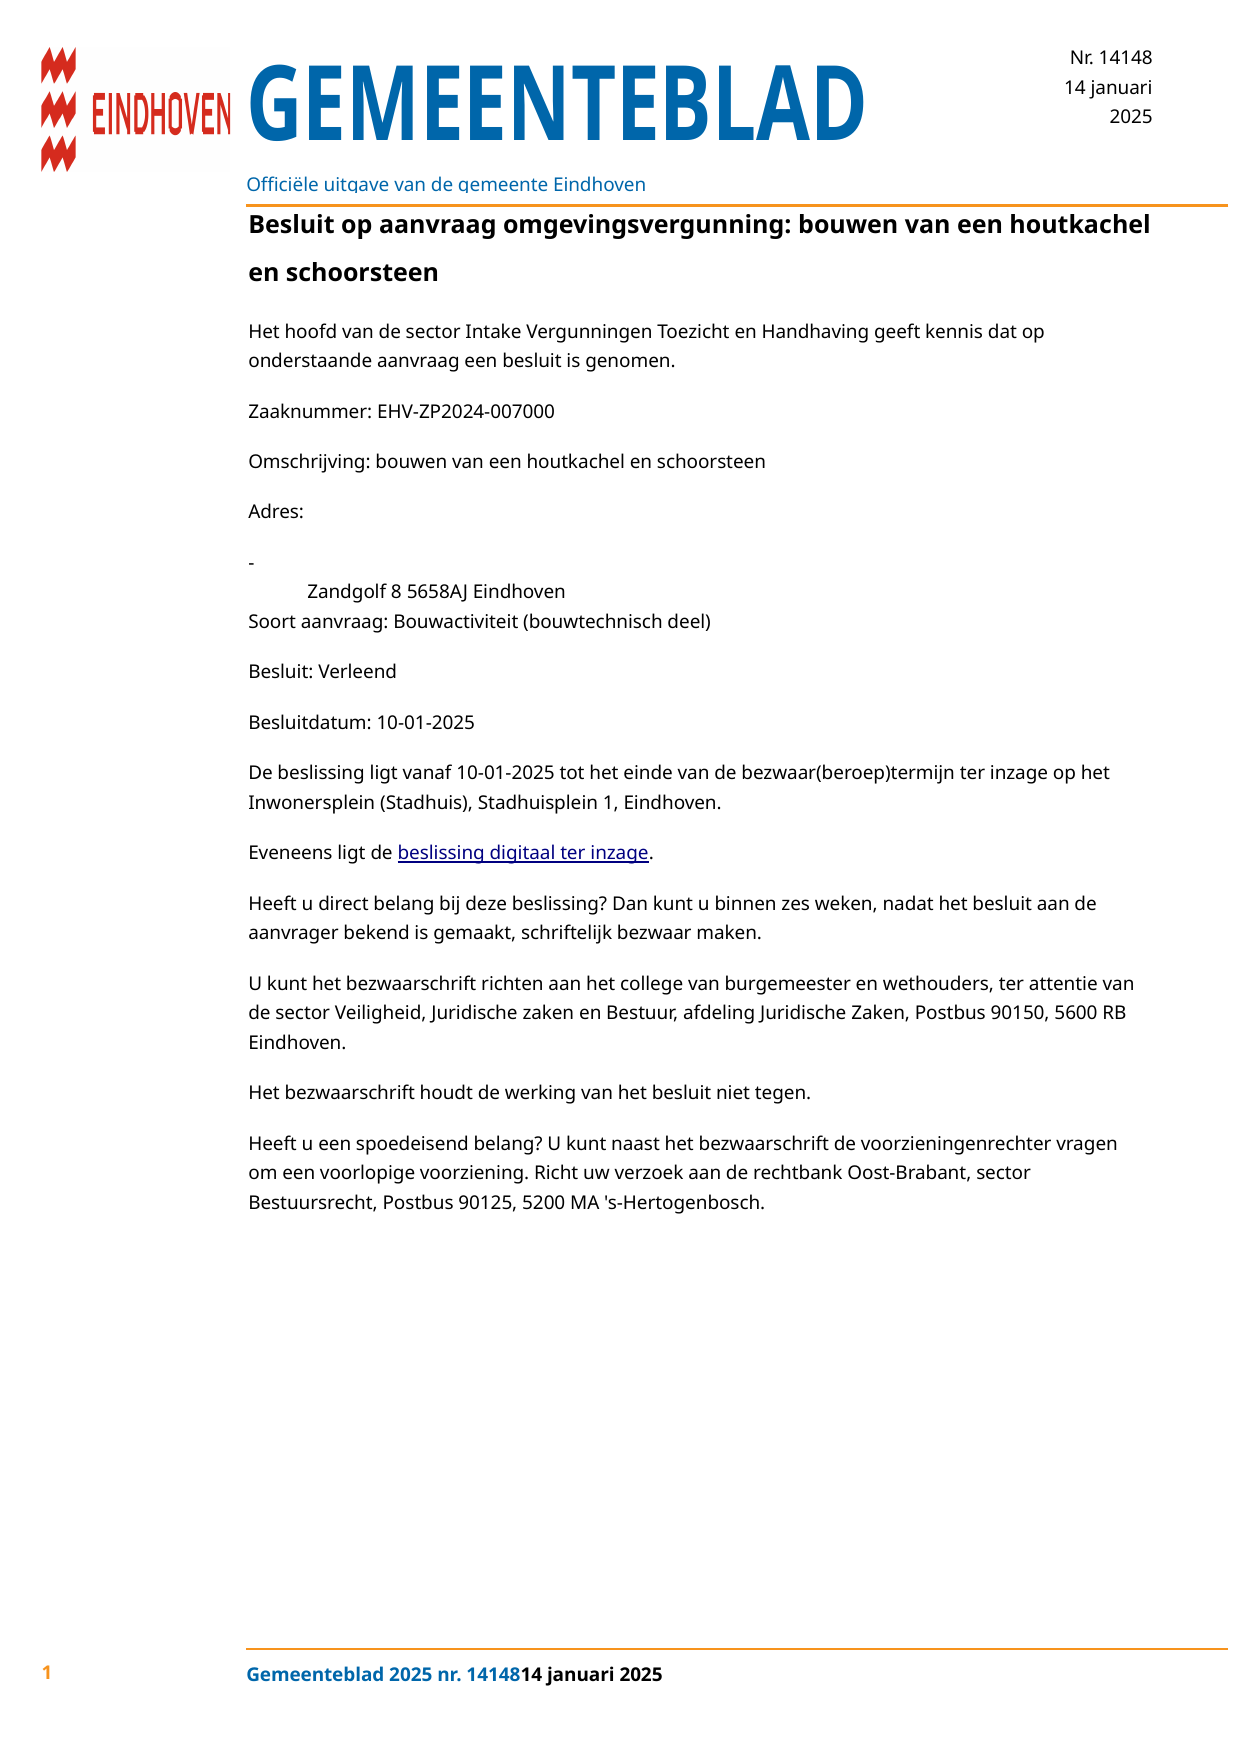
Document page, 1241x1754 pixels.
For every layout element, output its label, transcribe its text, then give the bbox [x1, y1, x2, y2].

text Besluit: Verleend [248, 659, 1152, 684]
text Het bezwaarschrift houdt de werking van het besluit niet tegen. [248, 1079, 1152, 1105]
text Eveneens ligt de beslissing digitaal ter inzage. [248, 839, 1152, 865]
text Besluit op aanvraag omgevingsvergunning: bouwen van een houtkachel en schoorsteen [248, 207, 1152, 288]
text U kunt het bezwaarschrift richten aan het college van burgemeester en wethouders, ter attentie van de sector Veiligheid, Juridische zaken en Bestuur, afdeling Juridische Zaken, Postbus 90150, 5600 RB Eindhoven. [248, 970, 1152, 1055]
list Zandgolf 8 5658AJ Eindhoven [248, 579, 1152, 604]
text Adres: [248, 499, 1152, 524]
text Heeft u een spoedeisend belang? U kunt naast het bezwaarschrift de voorzieningenrechter vragen om een voorlopige voorziening. Richt uw verzoek aan de rechtbank Oost-Brabant, sector Bestuursrecht, Postbus 90125, 5200 MA 's-Hertogenbosch. [248, 1130, 1152, 1215]
picture [41, 47, 231, 172]
text Besluitdatum: 10-01-2025 [248, 709, 1152, 735]
text Soort aanvraag: Bouwactiviteit (bouwtechnisch deel) [248, 608, 1152, 634]
text Het hoofd van de sector Intake Vergunningen Toezicht en Handhaving geeft kennis dat op onderstaande aanvraag een besluit is genomen. [248, 318, 1152, 373]
text Heeft u direct belang bij deze beslissing? Dan kunt u binnen zes weken, nadat het besluit aan de aanvrager bekend is gemaakt, schriftelijk bezwaar maken. [248, 890, 1152, 945]
text De beslissing ligt vanaf 10-01-2025 tot het einde van de bezwaar(beroep)termijn ter inzage op het Inwonersplein (Stadhuis), Stadhuisplein 1, Eindhoven. [248, 759, 1152, 815]
text Omschrijving: bouwen van een houtkachel en schoorsteen [248, 448, 1152, 474]
text Zaaknummer: EHV-ZP2024-007000 [248, 398, 1152, 424]
